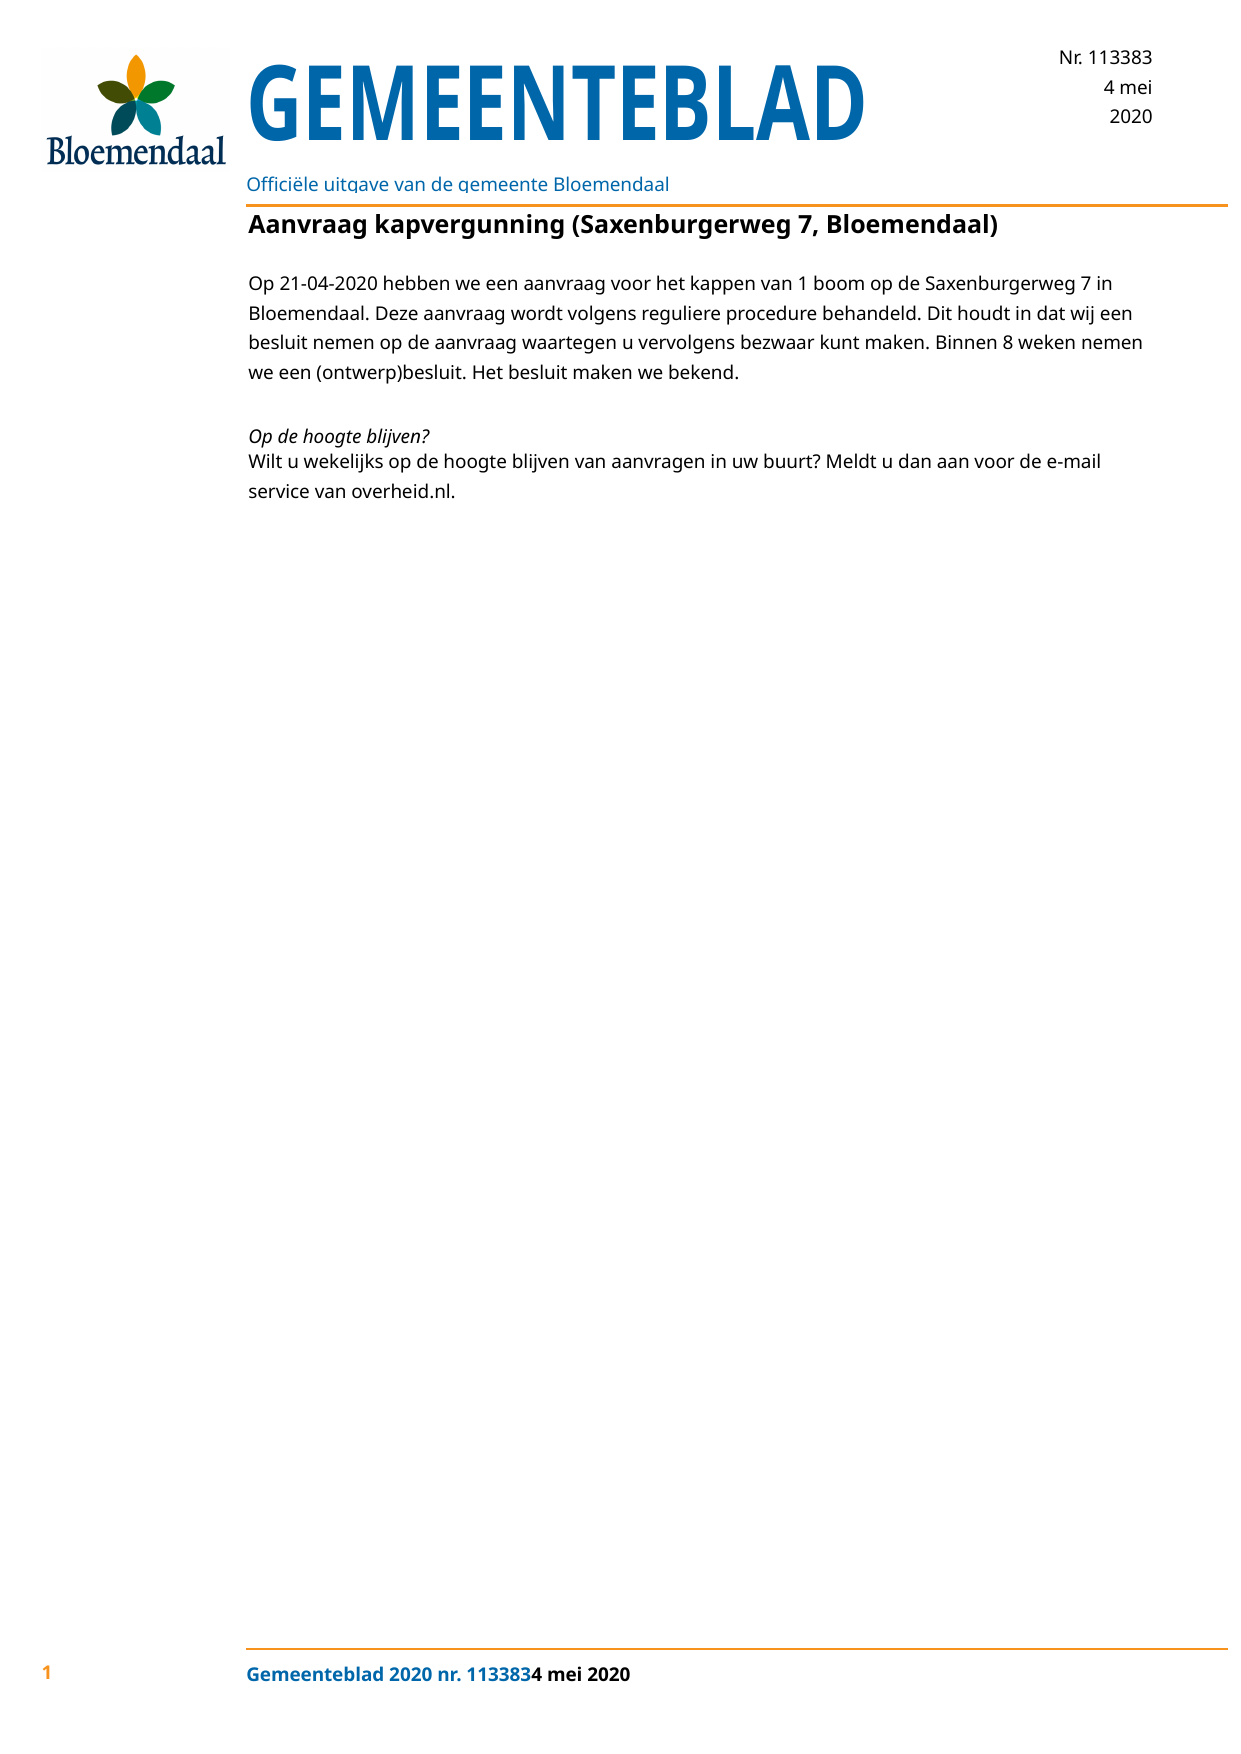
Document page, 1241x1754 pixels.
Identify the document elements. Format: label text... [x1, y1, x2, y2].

text Op de hoogte blijven? [248, 423, 1152, 449]
text Wilt u wekelijks op de hoogte blijven van aanvragen in uw buurt? Meldt u dan aan voor de e-mail service van overheid.nl. [248, 449, 1152, 504]
text Aanvraag kapvergunning (Saxenburgerweg 7, Bloemendaal) [248, 207, 1152, 241]
text Op 21-04-2020 hebben we een aanvraag voor het kappen van 1 boom op de Saxenburgerweg 7 in Bloemendaal. Deze aanvraag wordt volgens reguliere procedure behandeld. Dit houdt in dat wij een besluit nemen op de aanvraag waartegen u vervolgens bezwaar kunt maken. Binnen 8 weken nemen we een (ontwerp)besluit. Het besluit maken we bekend. [248, 270, 1152, 385]
picture [41, 47, 231, 172]
